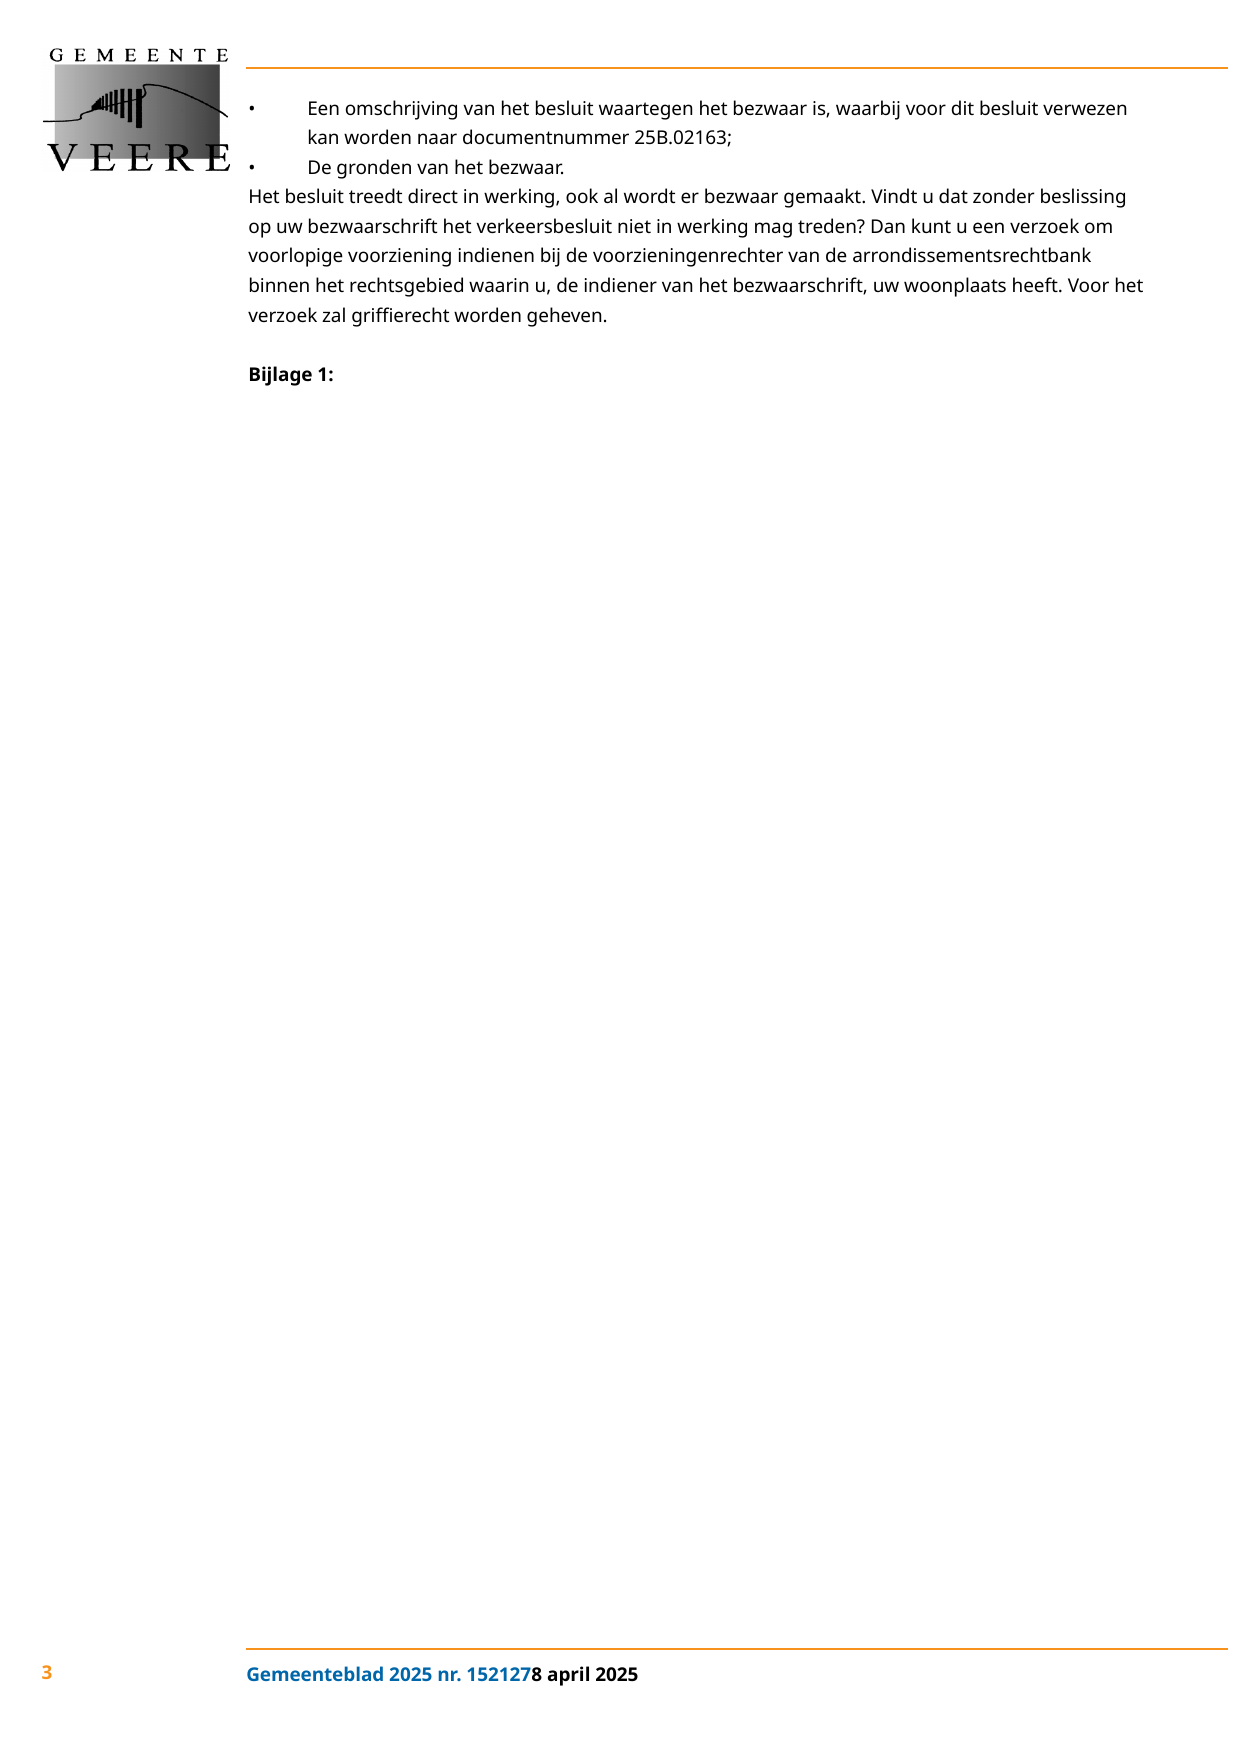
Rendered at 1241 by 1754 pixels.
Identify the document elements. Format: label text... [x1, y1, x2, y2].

text Bijlage 1: [248, 361, 1152, 387]
list Een omschrijving van het besluit waartegen het bezwaar is, waarbij voor dit besluit verwezen kan worden naar documentnummer 25B.02163; [248, 95, 1152, 150]
picture [41, 47, 231, 172]
text Het besluit treedt direct in werking, ook al wordt er bezwaar gemaakt. Vindt u dat zonder beslissing op uw bezwaarschrift het verkeersbesluit niet in werking mag treden? Dan kunt u een verzoek om voorlopige voorziening indienen bij de voorzieningenrechter van de arrondissementsrechtbank binnen het rechtsgebied waarin u, de indiener van het bezwaarschrift, uw woonplaats heeft. Voor het verzoek zal griffierecht worden geheven. [248, 183, 1152, 328]
list De gronden van het bezwaar. [248, 154, 1152, 180]
